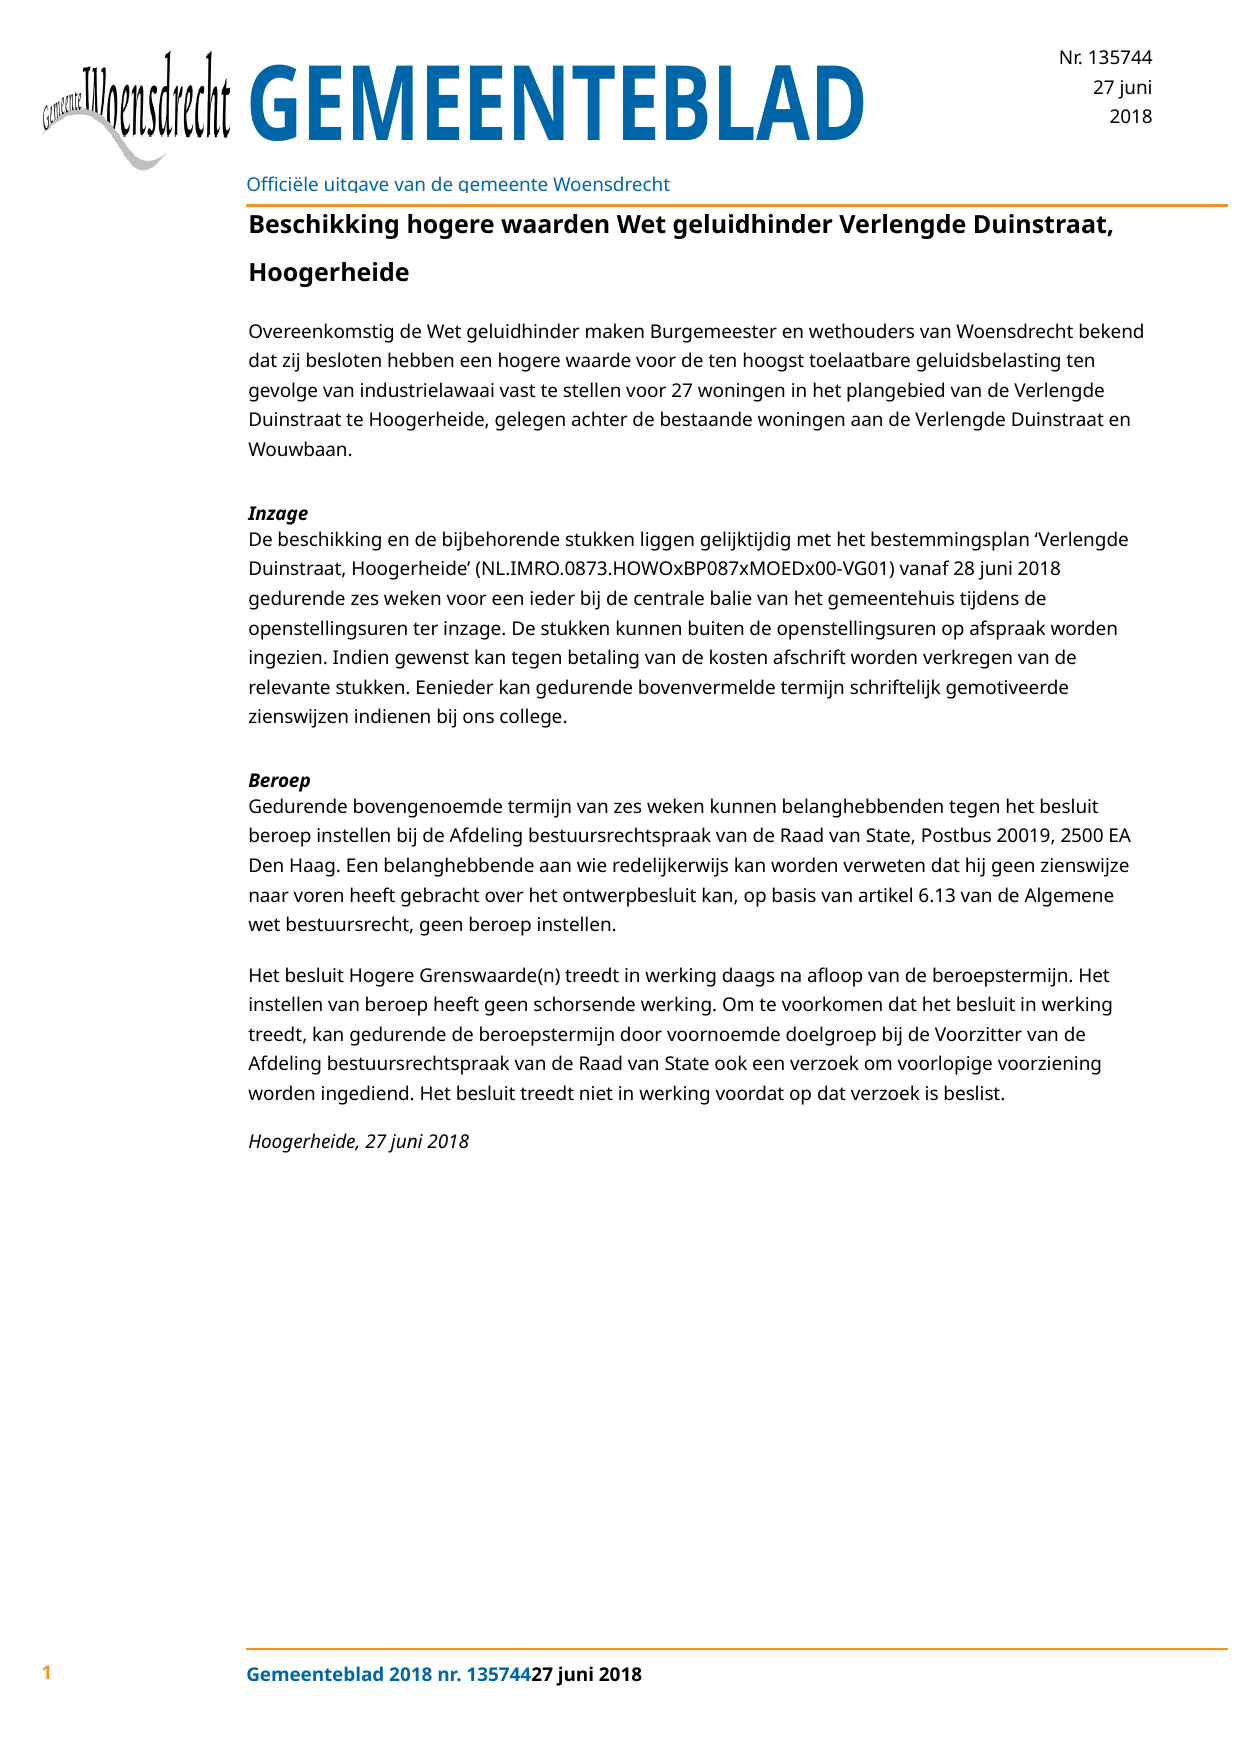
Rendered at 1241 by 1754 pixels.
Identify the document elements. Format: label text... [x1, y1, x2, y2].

text De beschikking en de bijbehorende stukken liggen gelijktijdig met het bestemmingsplan ‘Verlengde Duinstraat, Hoogerheide’ (NL.IMRO.0873.HOWOxBP087xMOEDx00-VG01) vanaf 28 juni 2018 gedurende zes weken voor een ieder bij de centrale balie van het gemeentehuis tijdens de openstellingsuren ter inzage. De stukken kunnen buiten de openstellingsuren op afspraak worden ingezien. Indien gewenst kan tegen betaling van de kosten afschrift worden verkregen van de relevante stukken. Eenieder kan gedurende bovenvermelde termijn schriftelijk gemotiveerde zienswijzen indienen bij ons college. [248, 526, 1152, 729]
text Het besluit Hogere Grenswaarde(n) treedt in werking daags na afloop van de beroepstermijn. Het instellen van beroep heeft geen schorsende werking. Om te voorkomen dat het besluit in werking treedt, kan gedurende de beroepstermijn door voornoemde doelgroep bij de Voorzitter van de Afdeling bestuursrechtspraak van de Raad van State ook een verzoek om voorlopige voorziening worden ingediend. Het besluit treedt niet in werking voordat op dat verzoek is beslist. [248, 962, 1152, 1106]
picture [41, 47, 231, 172]
text Beschikking hogere waarden Wet geluidhinder Verlengde Duinstraat, Hoogerheide [248, 207, 1152, 288]
text Gedurende bovengenoemde termijn van zes weken kunnen belanghebbenden tegen het besluit beroep instellen bij de Afdeling bestuursrechtspraak van de Raad van State, Postbus 20019, 2500 EA Den Haag. Een belanghebbende aan wie redelijkerwijs kan worden verweten dat hij geen zienswijze naar voren heeft gebracht over het ontwerpbesluit kan, op basis van artikel 6.13 van de Algemene wet bestuursrecht, geen beroep instellen. [248, 793, 1152, 937]
text Inzage [248, 500, 1152, 526]
text Overeenkomstig de Wet geluidhinder maken Burgemeester en wethouders van Woensdrecht bekend dat zij besloten hebben een hogere waarde voor de ten hoogst toelaatbare geluidsbelasting ten gevolge van industrielawaai vast te stellen voor 27 woningen in het plangebied van de Verlengde Duinstraat te Hoogerheide, gelegen achter de bestaande woningen aan de Verlengde Duinstraat en Wouwbaan. [248, 318, 1152, 462]
text Hoogerheide, 27 juni 2018 [248, 1128, 1152, 1154]
text Beroep [248, 767, 1152, 793]
